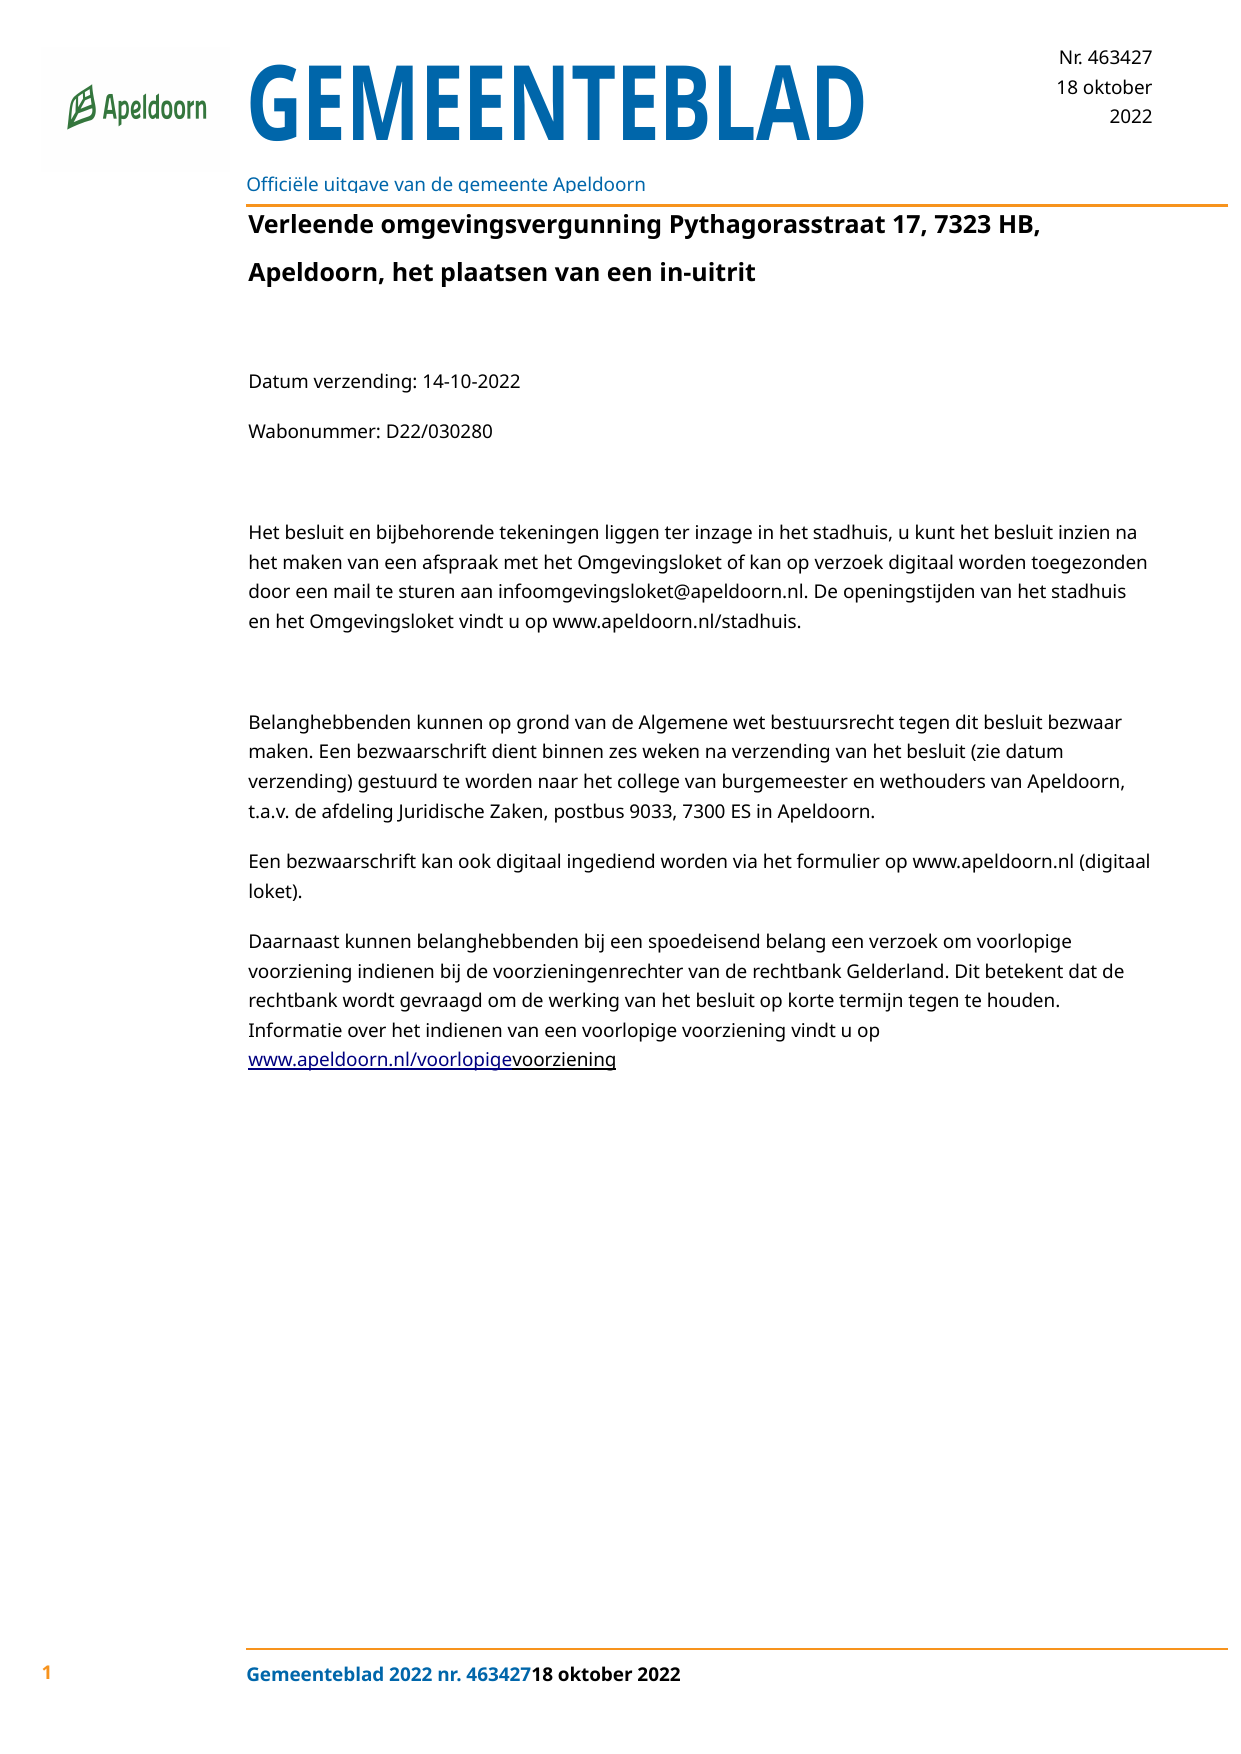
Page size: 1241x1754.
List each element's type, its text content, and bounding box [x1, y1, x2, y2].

text Belanghebbenden kunnen op grond van de Algemene wet bestuursrecht tegen dit besluit bezwaar maken. Een bezwaarschrift dient binnen zes weken na verzending van het besluit (zie datum verzending) gestuurd te worden naar het college van burgemeester en wethouders van Apeldoorn, t.a.v. de afdeling Juridische Zaken, postbus 9033, 7300 ES in Apeldoorn. [248, 709, 1152, 824]
text Datum verzending: 14-10-2022 [248, 368, 1152, 394]
text Een bezwaarschrift kan ook digitaal ingediend worden via het formulier op www.apeldoorn.nl (digitaal loket). [248, 848, 1152, 904]
text Het besluit en bijbehorende tekeningen liggen ter inzage in het stadhuis, u kunt het besluit inzien na het maken van een afspraak met het Omgevingsloket of kan op verzoek digitaal worden toegezonden door een mail te sturen aan infoomgevingsloket@apeldoorn.nl. De openingstijden van het stadhuis en het Omgevingsloket vindt u op www.apeldoorn.nl/stadhuis. [248, 519, 1152, 634]
text Daarnaast kunnen belanghebbenden bij een spoedeisend belang een verzoek om voorlopige voorziening indienen bij de voorzieningenrechter van de rechtbank Gelderland. Dit betekent dat de rechtbank wordt gevraagd om de werking van het besluit op korte termijn tegen te houden. Informatie over het indienen van een voorlopige voorziening vindt u op www.apeldoorn.nl/voorlopigevoorziening [248, 928, 1152, 1072]
text Wabonummer: D22/030280 [248, 419, 1152, 444]
text Verleende omgevingsvergunning Pythagorasstraat 17, 7323 HB, Apeldoorn, het plaatsen van een in-uitrit [248, 207, 1152, 288]
picture [41, 47, 231, 172]
